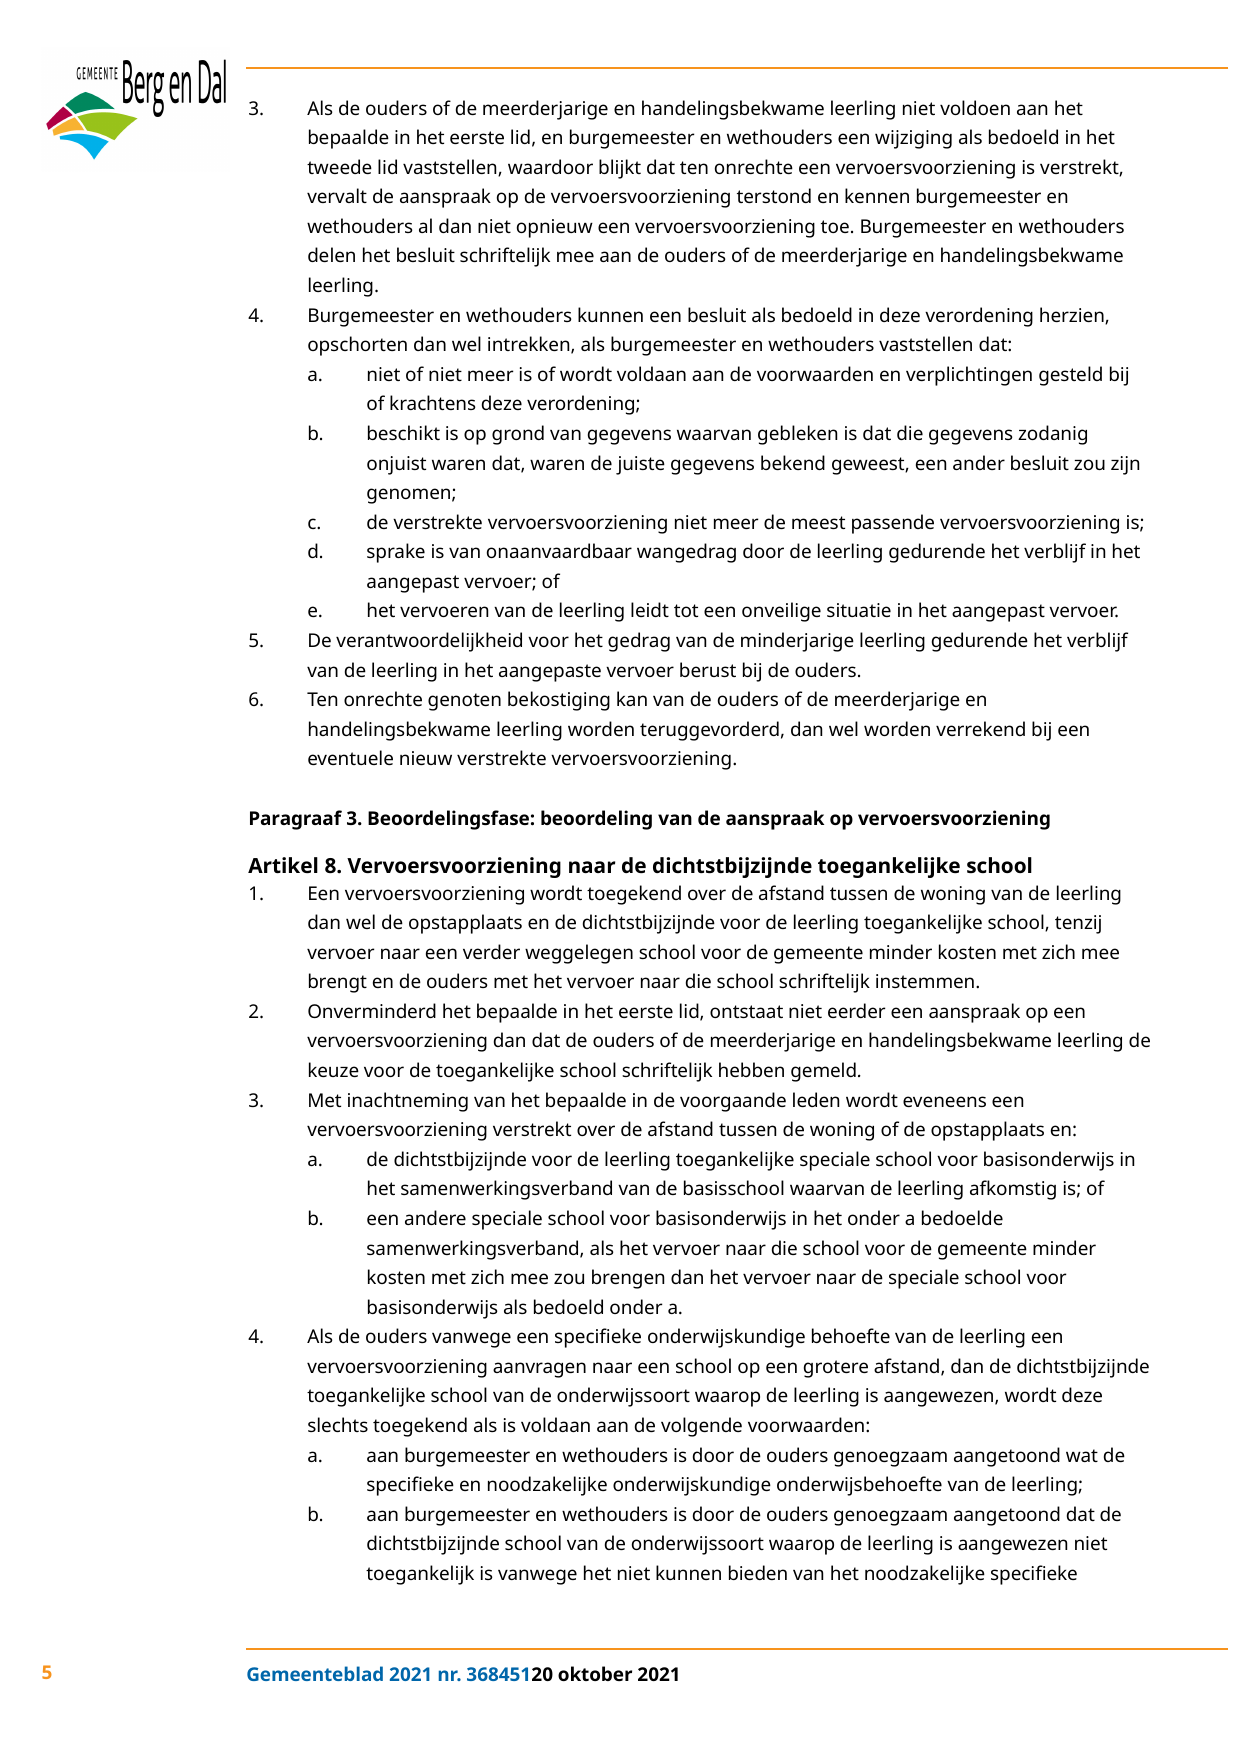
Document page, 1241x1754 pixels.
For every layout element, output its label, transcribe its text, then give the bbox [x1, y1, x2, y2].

list niet of niet meer is of wordt voldaan aan de voorwaarden en verplichtingen gesteld bij of krachtens deze verordening; [307, 361, 1152, 416]
picture [41, 47, 231, 172]
list de dichtstbijzijnde voor de leerling toegankelijke speciale school voor basisonderwijs in het samenwerkingsverband van de basisschool waarvan de leerling afkomstig is; of [307, 1146, 1152, 1201]
list Burgemeester en wethouders kunnen een besluit als bedoeld in deze verordening herzien, opschorten dan wel intrekken, als burgemeester en wethouders vaststellen dat: [248, 302, 1152, 357]
list het vervoeren van de leerling leidt tot een onveilige situatie in het aangepast vervoer. [307, 598, 1152, 623]
list een andere speciale school voor basisonderwijs in het onder a bedoelde samenwerkingsverband, als het vervoer naar die school voor de gemeente minder kosten met zich mee zou brengen dan het vervoer naar de speciale school voor basisonderwijs als bedoeld onder a. [307, 1205, 1152, 1320]
list Ten onrechte genoten bekostiging kan van de ouders of de meerderjarige en handelingsbekwame leerling worden teruggevorderd, dan wel worden verrekend bij een eventuele nieuw verstrekte vervoersvoorziening. [248, 686, 1152, 771]
list Een vervoersvoorziening wordt toegekend over de afstand tussen de woning van de leerling dan wel de opstapplaats en de dichtstbijzijnde voor de leerling toegankelijke school, tenzij vervoer naar een verder weggelegen school voor de gemeente minder kosten met zich mee brengt en de ouders met het vervoer naar die school schriftelijk instemmen. [248, 880, 1152, 994]
list sprake is van onaanvaardbaar wangedrag door de leerling gedurende het verblijf in het aangepast vervoer; of [307, 538, 1152, 594]
list Als de ouders vanwege een specifieke onderwijskundige behoefte van de leerling een vervoersvoorziening aanvragen naar een school op een grotere afstand, dan de dichtstbijzijnde toegankelijke school van de onderwijssoort waarop de leerling is aangewezen, wordt deze slechts toegekend als is voldaan aan de volgende voorwaarden: [248, 1323, 1152, 1438]
list aan burgemeester en wethouders is door de ouders genoegzaam aangetoond dat de dichtstbijzijnde school van de onderwijssoort waarop de leerling is aangewezen niet toegankelijk is vanwege het niet kunnen bieden van het noodzakelijke specifieke [307, 1501, 1152, 1586]
list Onverminderd het bepaalde in het eerste lid, ontstaat niet eerder een aanspraak op een vervoersvoorziening dan dat de ouders of de meerderjarige en handelingsbekwame leerling de keuze voor de toegankelijke school schriftelijk hebben gemeld. [248, 998, 1152, 1083]
list Als de ouders of de meerderjarige en handelingsbekwame leerling niet voldoen aan het bepaalde in het eerste lid, en burgemeester en wethouders een wijziging als bedoeld in het tweede lid vaststellen, waardoor blijkt dat ten onrechte een vervoersvoorziening is verstrekt, vervalt de aanspraak op de vervoersvoorziening terstond en kennen burgemeester en wethouders al dan niet opnieuw een vervoersvoorziening toe. Burgemeester en wethouders delen het besluit schriftelijk mee aan de ouders of de meerderjarige en handelingsbekwame leerling. [248, 95, 1152, 298]
list de verstrekte vervoersvoorziening niet meer de meest passende vervoersvoorziening is; [307, 509, 1152, 535]
list Met inachtneming van het bepaalde in de voorgaande leden wordt eveneens een vervoersvoorziening verstrekt over de afstand tussen de woning of de opstapplaats en: [248, 1087, 1152, 1142]
list De verantwoordelijkheid voor het gedrag van de minderjarige leerling gedurende het verblijf van de leerling in het aangepaste vervoer berust bij de ouders. [248, 627, 1152, 683]
list aan burgemeester en wethouders is door de ouders genoegzaam aangetoond wat de specifieke en noodzakelijke onderwijskundige onderwijsbehoefte van de leerling; [307, 1442, 1152, 1497]
text Artikel 8. Vervoersvoorziening naar de dichtstbijzijnde toegankelijke school [248, 851, 1152, 880]
text Paragraaf 3. Beoordelingsfase: beoordeling van de aanspraak op vervoersvoorziening [248, 805, 1152, 831]
list beschikt is op grond van gegevens waarvan gebleken is dat die gegevens zodanig onjuist waren dat, waren de juiste gegevens bekend geweest, een ander besluit zou zijn genomen; [307, 420, 1152, 505]
